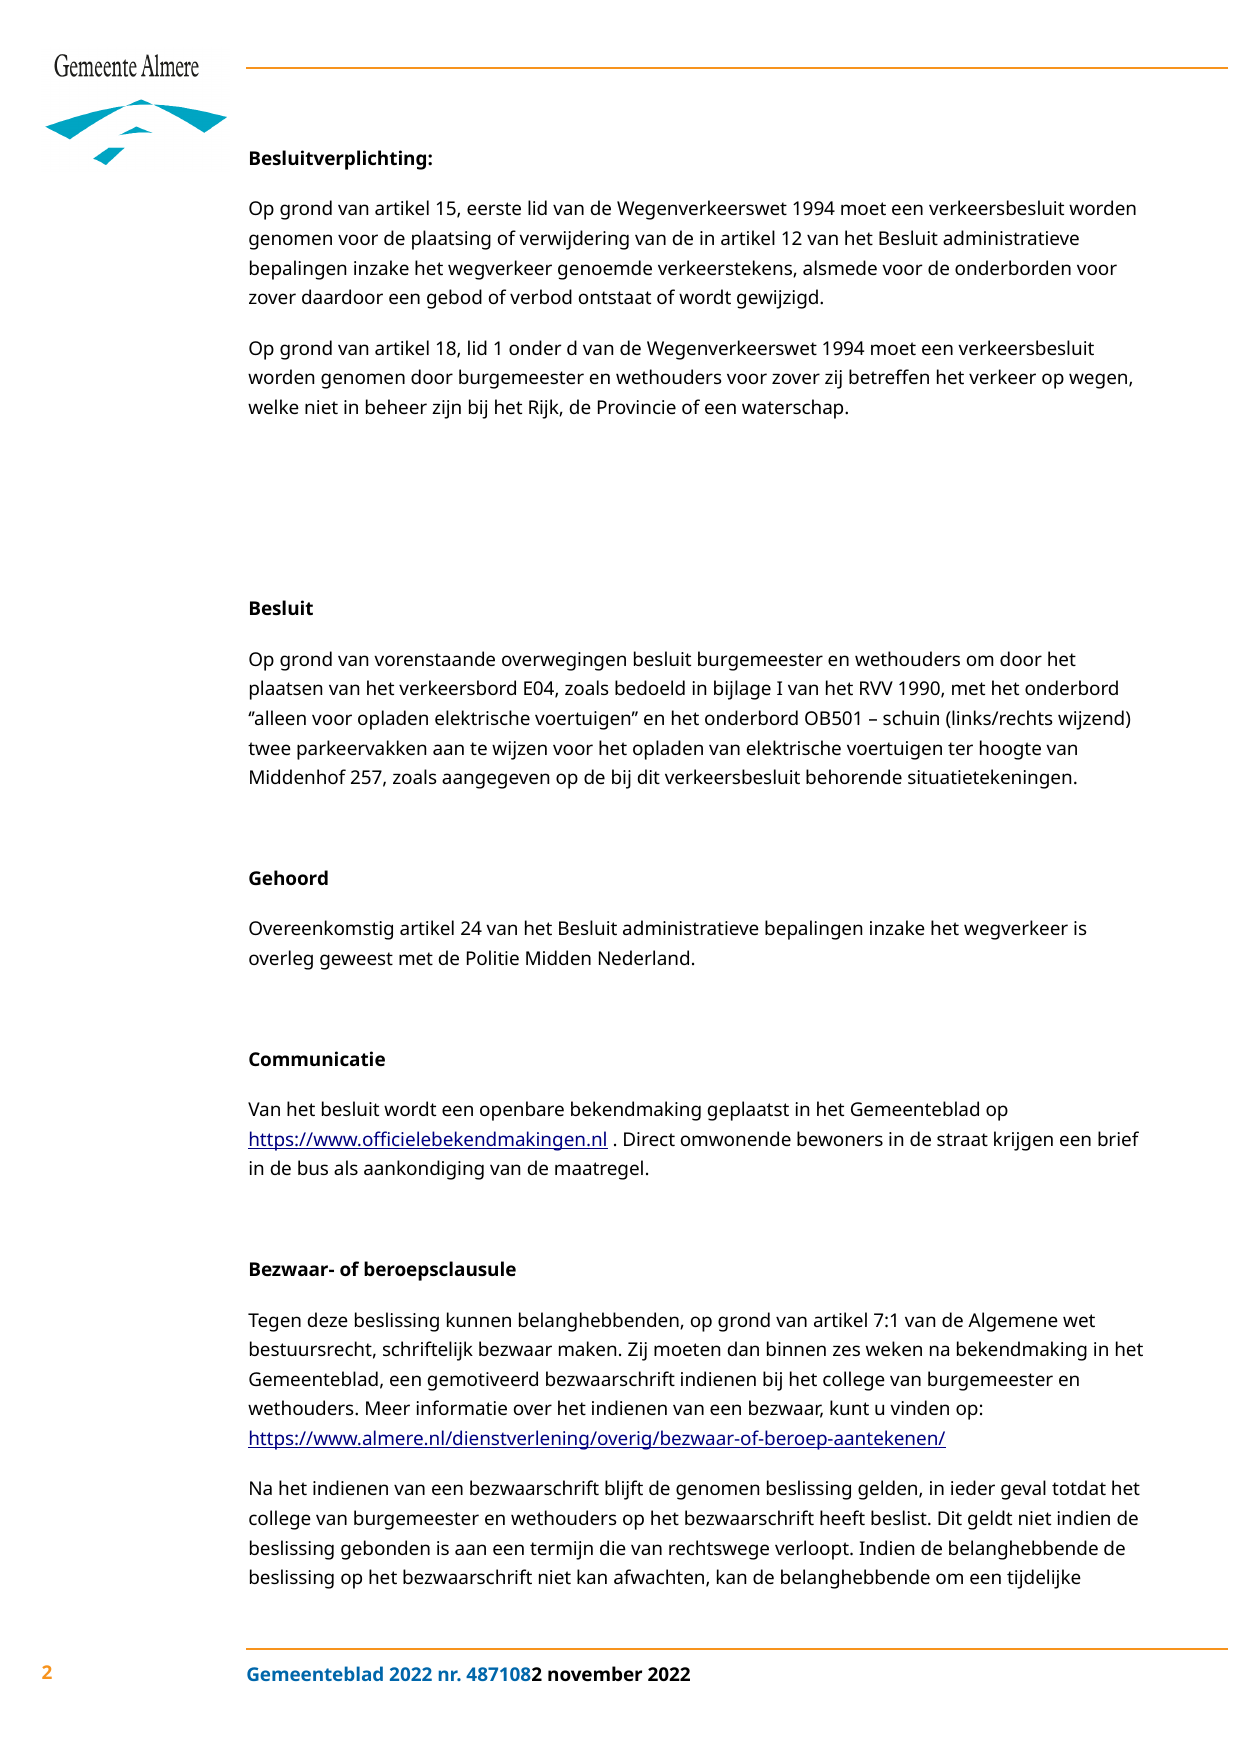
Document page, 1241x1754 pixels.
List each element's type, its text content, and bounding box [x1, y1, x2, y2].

text Besluit [248, 596, 1152, 621]
text Besluitverplichting: [248, 145, 1152, 171]
picture [41, 47, 231, 172]
text Communicatie [248, 1046, 1152, 1072]
text Op grond van artikel 15, eerste lid van de Wegenverkeerswet 1994 moet een verkeersbesluit worden genomen voor de plaatsing of verwijdering van de in artikel 12 van het Besluit administratieve bepalingen inzake het wegverkeer genoemde verkeerstekens, alsmede voor de onderborden voor zover daardoor een gebod of verbod ontstaat of wordt gewijzigd. [248, 196, 1152, 310]
text Van het besluit wordt een openbare bekendmaking geplaatst in het Gemeenteblad op https://www.officielebekendmakingen.nl . Direct omwonende bewoners in de straat krijgen een brief in de bus als aankondiging van de maatregel. [248, 1096, 1152, 1181]
text Op grond van vorenstaande overwegingen besluit burgemeester en wethouders om door het plaatsen van het verkeersbord E04, zoals bedoeld in bijlage I van het RVV 1990, met het onderbord ‘’alleen voor opladen elektrische voertuigen’’ en het onderbord OB501 – schuin (links/rechts wijzend) twee parkeervakken aan te wijzen voor het opladen van elektrische voertuigen ter hoogte van Middenhof 257, zoals aangegeven op de bij dit verkeersbesluit behorende situatietekeningen. [248, 646, 1152, 790]
text Op grond van artikel 18, lid 1 onder d van de Wegenverkeerswet 1994 moet een verkeersbesluit worden genomen door burgemeester en wethouders voor zover zij betreffen het verkeer op wegen, welke niet in beheer zijn bij het Rijk, de Provincie of een waterschap. [248, 335, 1152, 420]
text Bezwaar- of beroepsclausule [248, 1256, 1152, 1282]
text Gehoord [248, 865, 1152, 891]
text Overeenkomstig artikel 24 van het Besluit administratieve bepalingen inzake het wegverkeer is overleg geweest met de Politie Midden Nederland. [248, 916, 1152, 971]
text Na het indienen van een bezwaarschrift blijft de genomen beslissing gelden, in ieder geval totdat het college van burgemeester en wethouders op het bezwaarschrift heeft beslist. Dit geldt niet indien de beslissing gebonden is aan een termijn die van rechtswege verloopt. Indien de belanghebbende de beslissing op het bezwaarschrift niet kan afwachten, kan de belanghebbende om een tijdelijke [248, 1476, 1152, 1590]
text Tegen deze beslissing kunnen belanghebbenden, op grond van artikel 7:1 van de Algemene wet bestuursrecht, schriftelijk bezwaar maken. Zij moeten dan binnen zes weken na bekendmaking in het Gemeenteblad, een gemotiveerd bezwaarschrift indienen bij het college van burgemeester en wethouders. Meer informatie over het indienen van een bezwaar, kunt u vinden op: https://www.almere.nl/dienstverlening/overig/bezwaar-of-beroep-aantekenen/ [248, 1307, 1152, 1451]
